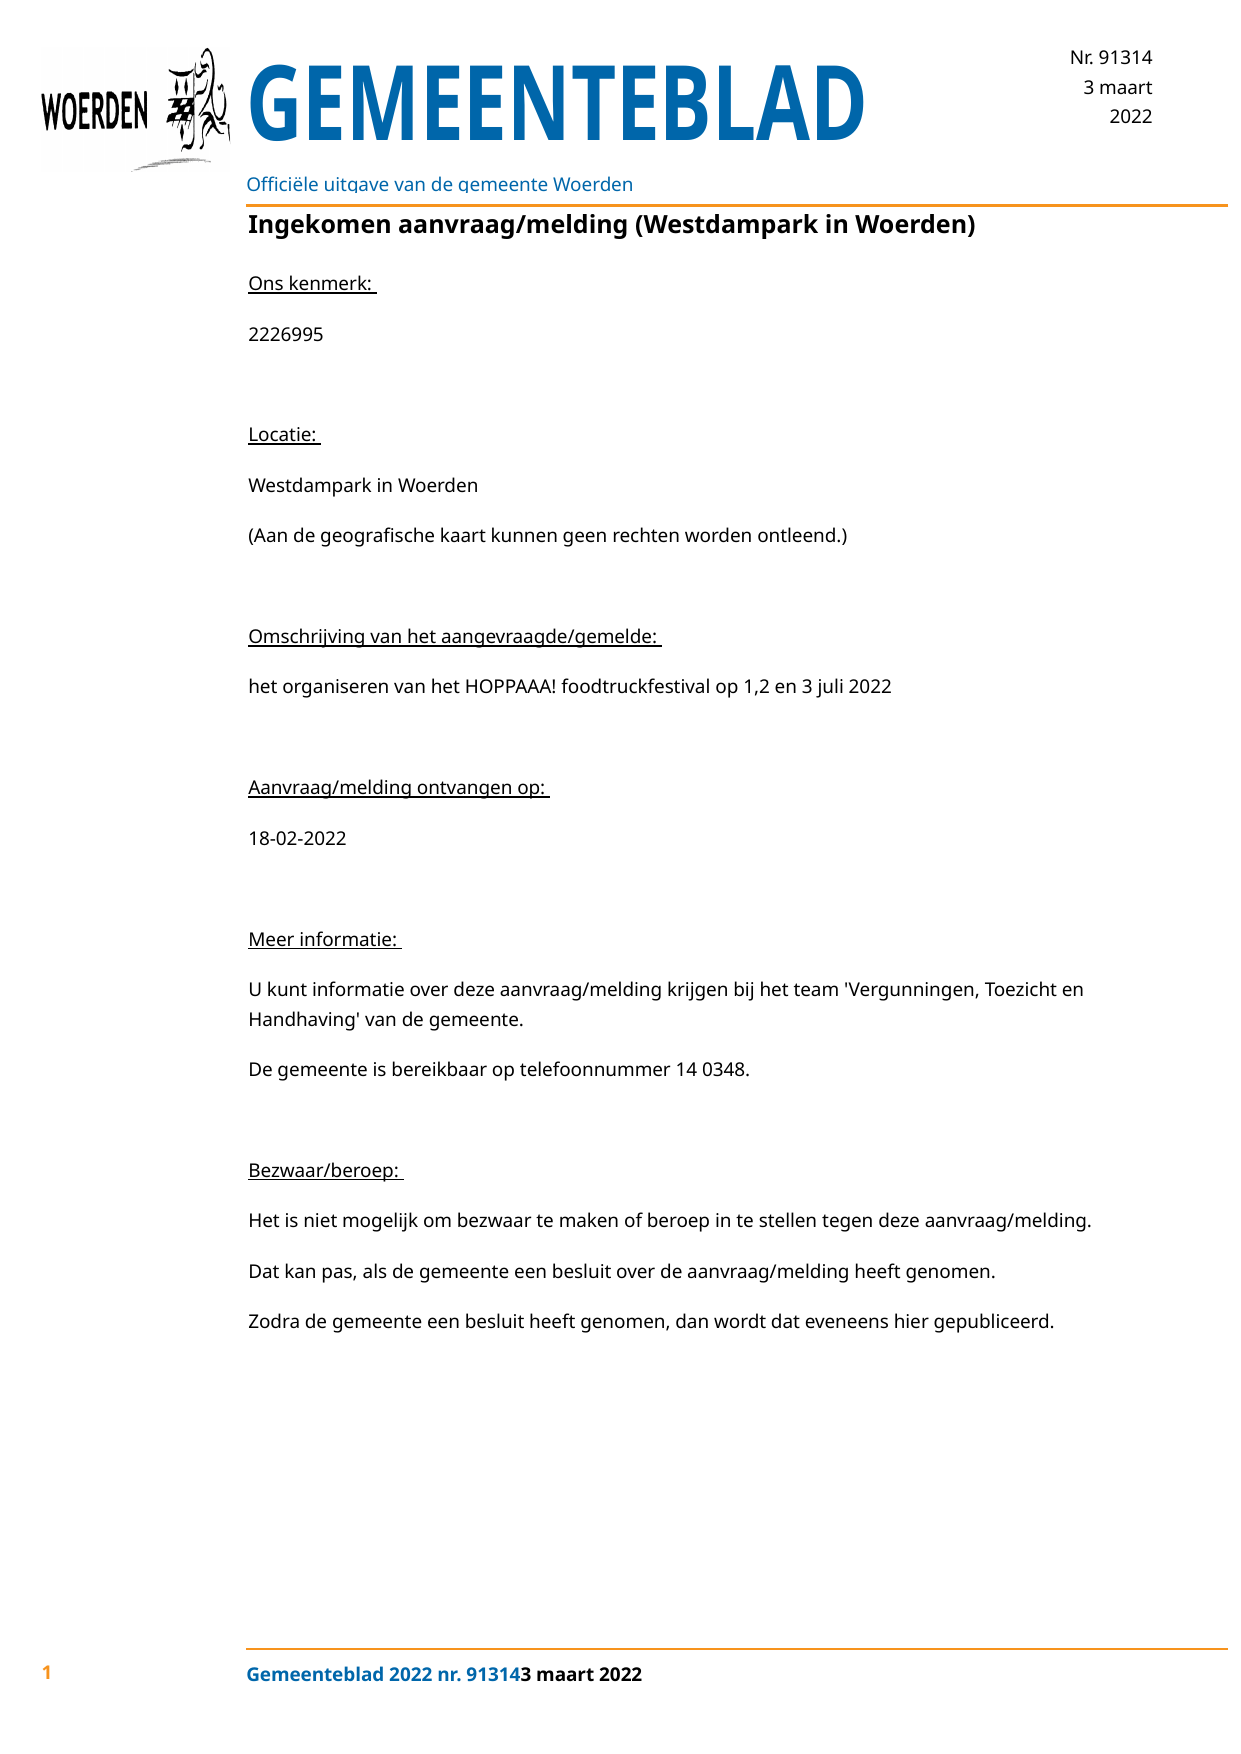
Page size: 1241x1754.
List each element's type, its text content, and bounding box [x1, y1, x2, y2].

text Dat kan pas, als de gemeente een besluit over de aanvraag/melding heeft genomen. [248, 1258, 1152, 1283]
text Het is niet mogelijk om bezwaar te maken of beroep in te stellen tegen deze aanvraag/melding. [248, 1207, 1152, 1233]
text 18-02-2022 [248, 825, 1152, 851]
text Bezwaar/beroep: [248, 1157, 1152, 1183]
text Zodra de gemeente een besluit heeft genomen, dan wordt dat eveneens hier gepubliceerd. [248, 1308, 1152, 1334]
text Locatie: [248, 422, 1152, 447]
text Aanvraag/melding ontvangen op: [248, 774, 1152, 800]
picture [41, 47, 231, 172]
text Ons kenmerk: [248, 270, 1152, 296]
text Ingekomen aanvraag/melding (Westdampark in Woerden) [248, 207, 1152, 241]
text het organiseren van het HOPPAAA! foodtruckfestival op 1,2 en 3 juli 2022 [248, 674, 1152, 699]
text (Aan de geografische kaart kunnen geen rechten worden ontleend.) [248, 522, 1152, 548]
text Meer informatie: [248, 926, 1152, 951]
text Westdampark in Woerden [248, 472, 1152, 498]
text 2226995 [248, 321, 1152, 346]
text U kunt informatie over deze aanvraag/melding krijgen bij het team 'Vergunningen, Toezicht en Handhaving' van de gemeente. [248, 976, 1152, 1031]
text Omschrijving van het aangevraagde/gemelde: [248, 623, 1152, 649]
text De gemeente is bereikbaar op telefoonnummer 14 0348. [248, 1056, 1152, 1082]
